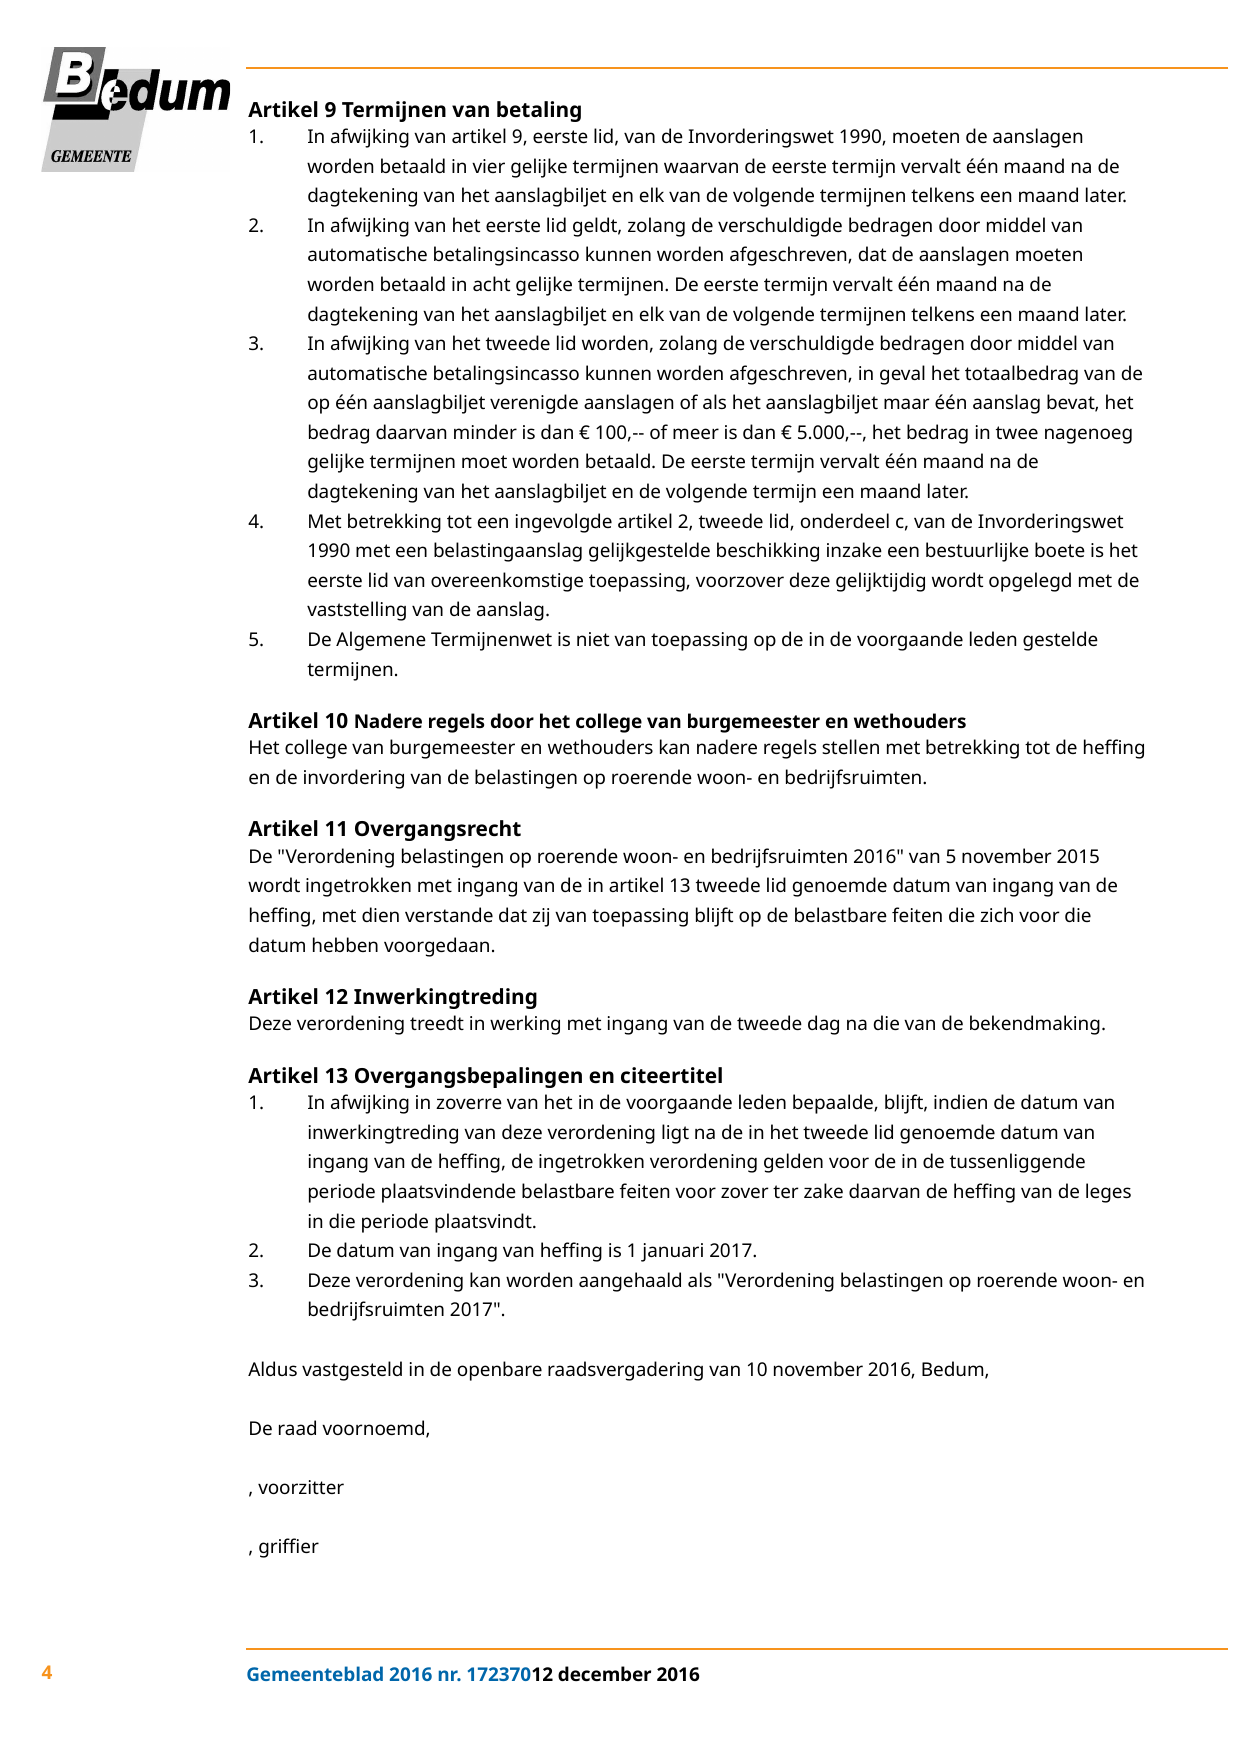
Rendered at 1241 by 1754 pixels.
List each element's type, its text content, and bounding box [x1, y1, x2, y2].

list De Algemene Termijnenwet is niet van toepassing op de in de voorgaande leden gestelde termijnen. [248, 626, 1152, 681]
text Artikel 12 Inwerkingtreding [248, 982, 1152, 1011]
list In afwijking van het tweede lid worden, zolang de verschuldigde bedragen door middel van automatische betalingsincasso kunnen worden afgeschreven, in geval het totaalbedrag van de op één aanslagbiljet verenigde aanslagen of als het aanslagbiljet maar één aanslag bevat, het bedrag daarvan minder is dan € 100,-- of meer is dan € 5.000,--, het bedrag in twee nagenoeg gelijke termijnen moet worden betaald. De eerste termijn vervalt één maand na de dagtekening van het aanslagbiljet en de volgende termijn een maand later. [248, 330, 1152, 504]
text Aldus vastgesteld in de openbare raadsvergadering van 10 november 2016, Bedum, [248, 1356, 1152, 1381]
list Deze verordening kan worden aangehaald als "Verordening belastingen op roerende woon- en bedrijfsruimten 2017". [248, 1267, 1152, 1322]
list Met betrekking tot een ingevolgde artikel 2, tweede lid, onderdeel c, van de Invorderingswet 1990 met een belastingaanslag gelijkgestelde beschikking inzake een bestuurlijke boete is het eerste lid van overeenkomstige toepassing, voorzover deze gelijktijdig wordt opgelegd met de vaststelling van de aanslag. [248, 508, 1152, 622]
text Het college van burgemeester en wethouders kan nadere regels stellen met betrekking tot de heffing en de invordering van de belastingen op roerende woon- en bedrijfsruimten. [248, 734, 1152, 790]
text Deze verordening treedt in werking met ingang van de tweede dag na die van de bekendmaking. [248, 1011, 1152, 1036]
list In afwijking van het eerste lid geldt, zolang de verschuldigde bedragen door middel van automatische betalingsincasso kunnen worden afgeschreven, dat de aanslagen moeten worden betaald in acht gelijke termijnen. De eerste termijn vervalt één maand na de dagtekening van het aanslagbiljet en elk van de volgende termijnen telkens een maand later. [248, 212, 1152, 326]
text , griffier [248, 1533, 1152, 1559]
picture [41, 47, 231, 172]
text Artikel 10 Nadere regels door het college van burgemeester en wethouders [248, 706, 1152, 734]
text Artikel 9 Termijnen van betaling [248, 95, 1152, 123]
text Artikel 11 Overgangsrecht [248, 814, 1152, 843]
list In afwijking in zoverre van het in de voorgaande leden bepaalde, blijft, indien de datum van inwerkingtreding van deze verordening ligt na de in het tweede lid genoemde datum van ingang van de heffing, de ingetrokken verordening gelden voor de in de tussenliggende periode plaatsvindende belastbare feiten voor zover ter zake daarvan de heffing van de leges in die periode plaatsvindt. [248, 1089, 1152, 1233]
text De raad voornoemd, [248, 1415, 1152, 1441]
list De datum van ingang van heffing is 1 januari 2017. [248, 1237, 1152, 1263]
list In afwijking van artikel 9, eerste lid, van de Invorderingswet 1990, moeten de aanslagen worden betaald in vier gelijke termijnen waarvan de eerste termijn vervalt één maand na de dagtekening van het aanslagbiljet en elk van de volgende termijnen telkens een maand later. [248, 123, 1152, 208]
text De "Verordening belastingen op roerende woon- en bedrijfsruimten 2016" van 5 november 2015 wordt ingetrokken met ingang van de in artikel 13 tweede lid genoemde datum van ingang van de heffing, met dien verstande dat zij van toepassing blijft op de belastbare feiten die zich voor die datum hebben voorgedaan. [248, 843, 1152, 957]
text , voorzitter [248, 1474, 1152, 1500]
text Artikel 13 Overgangsbepalingen en citeertitel [248, 1061, 1152, 1089]
